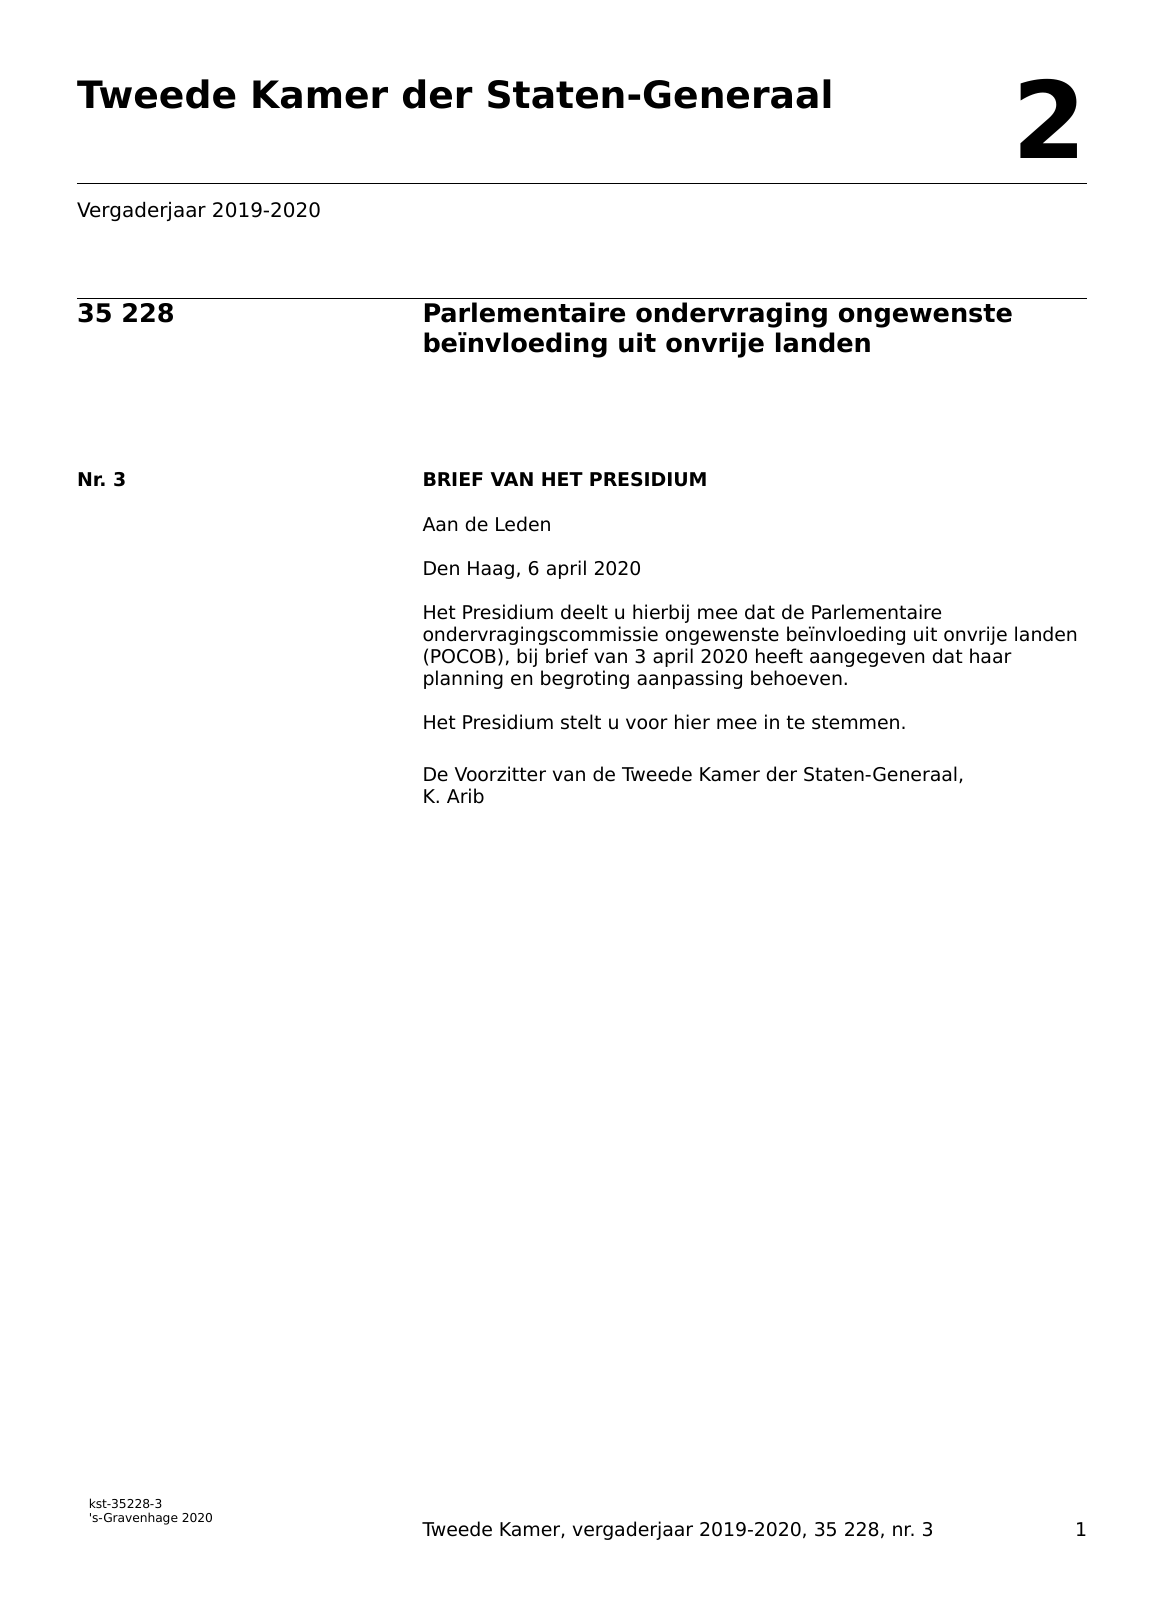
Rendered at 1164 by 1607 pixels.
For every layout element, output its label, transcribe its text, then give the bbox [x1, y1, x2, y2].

table_header 2 [886, 59, 1087, 183]
text kst-35228-3 [88, 1497, 323, 1511]
table_cell Vergaderjaar 2019-2020 [77, 184, 1087, 298]
text Het Presidium stelt u voor hier mee in te stemmen. [422, 712, 1087, 734]
subtitle Nr. 3 BRIEF VAN HET PRESIDIUM [77, 469, 1087, 491]
subtitle 35 228 Parlementaire ondervraging ongewenste beïnvloeding uit onvrije landen [77, 299, 1087, 358]
text De Voorzitter van de Tweede Kamer der Staten-Generaal, K. Arib [422, 764, 1087, 808]
text Het Presidium deelt u hierbij mee dat de Parlementaire ondervragingscommissie ongewenste beïnvloeding uit onvrije landen (POCOB), bij brief van 3 april 2020 heeft aangegeven dat haar planning en begroting aanpassing behoeven. [422, 602, 1087, 690]
text Aan de Leden [422, 513, 1087, 536]
text 's-Gravenhage 2020 [88, 1511, 323, 1525]
table_header Tweede Kamer der Staten-Generaal [77, 59, 886, 183]
text Den Haag, 6 april 2020 [422, 558, 1087, 580]
